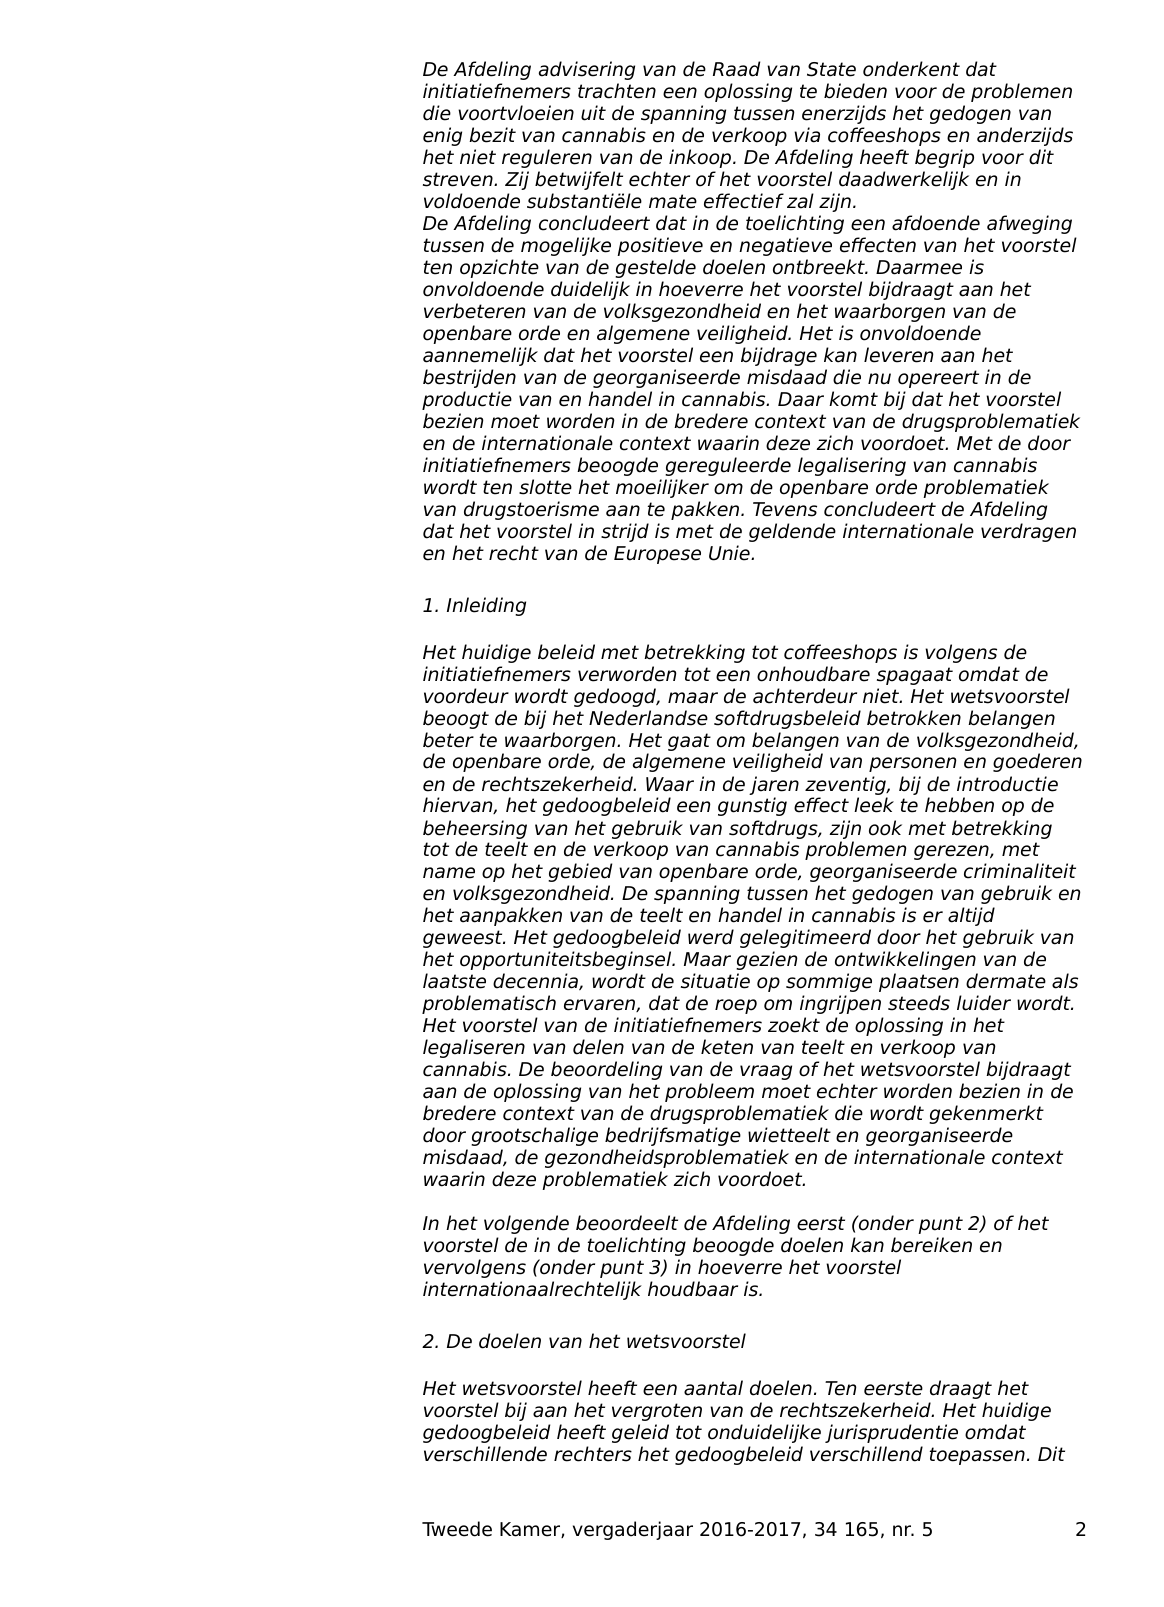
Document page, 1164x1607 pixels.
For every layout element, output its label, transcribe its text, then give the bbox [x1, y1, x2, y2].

subtitle 1. Inleiding [422, 594, 1087, 617]
text Het wetsvoorstel heeft een aantal doelen. Ten eerste draagt het voorstel bij aan het vergroten van de rechtszekerheid. Het huidige gedoogbeleid heeft geleid tot onduidelijke jurisprudentie omdat verschillende rechters het gedoogbeleid verschillend toepassen. Dit [422, 1378, 1087, 1466]
text De Afdeling concludeert dat in de toelichting een afdoende afweging tussen de mogelijke positieve en negatieve effecten van het voorstel ten opzichte van de gestelde doelen ontbreekt. Daarmee is onvoldoende duidelijk in hoeverre het voorstel bijdraagt aan het verbeteren van de volksgezondheid en het waarborgen van de openbare orde en algemene veiligheid. Het is onvoldoende aannemelijk dat het voorstel een bijdrage kan leveren aan het bestrijden van de georganiseerde misdaad die nu opereert in de productie van en handel in cannabis. Daar komt bij dat het voorstel bezien moet worden in de bredere context van de drugsproblematiek en de internationale context waarin deze zich voordoet. Met de door initiatiefnemers beoogde gereguleerde legalisering van cannabis wordt ten slotte het moeilijker om de openbare orde problematiek van drugstoerisme aan te pakken. Tevens concludeert de Afdeling dat het voorstel in strijd is met de geldende internationale verdragen en het recht van de Europese Unie. [422, 213, 1087, 564]
text De Afdeling advisering van de Raad van State onderkent dat initiatiefnemers trachten een oplossing te bieden voor de problemen die voortvloeien uit de spanning tussen enerzijds het gedogen van enig bezit van cannabis en de verkoop via coffeeshops en anderzijds het niet reguleren van de inkoop. De Afdeling heeft begrip voor dit streven. Zij betwijfelt echter of het voorstel daadwerkelijk en in voldoende substantiële mate effectief zal zijn. [422, 59, 1087, 213]
subtitle 2. De doelen van het wetsvoorstel [422, 1331, 1087, 1353]
text Het huidige beleid met betrekking tot coffeeshops is volgens de initiatiefnemers verworden tot een onhoudbare spagaat omdat de voordeur wordt gedoogd, maar de achterdeur niet. Het wetsvoorstel beoogt de bij het Nederlandse softdrugsbeleid betrokken belangen beter te waarborgen. Het gaat om belangen van de volksgezondheid, de openbare orde, de algemene veiligheid van personen en goederen en de rechtszekerheid. Waar in de jaren zeventig, bij de introductie hiervan, het gedoogbeleid een gunstig effect leek te hebben op de beheersing van het gebruik van softdrugs, zijn ook met betrekking tot de teelt en de verkoop van cannabis problemen gerezen, met name op het gebied van openbare orde, georganiseerde criminaliteit en volksgezondheid. De spanning tussen het gedogen van gebruik en het aanpakken van de teelt en handel in cannabis is er altijd geweest. Het gedoogbeleid werd gelegitimeerd door het gebruik van het opportuniteitsbeginsel. Maar gezien de ontwikkelingen van de laatste decennia, wordt de situatie op sommige plaatsen dermate als problematisch ervaren, dat de roep om ingrijpen steeds luider wordt. Het voorstel van de initiatiefnemers zoekt de oplossing in het legaliseren van delen van de keten van teelt en verkoop van cannabis. De beoordeling van de vraag of het wetsvoorstel bijdraagt aan de oplossing van het probleem moet echter worden bezien in de bredere context van de drugsproblematiek die wordt gekenmerkt door grootschalige bedrijfsmatige wietteelt en georganiseerde misdaad, de gezondheidsproblematiek en de internationale context waarin deze problematiek zich voordoet. [422, 642, 1087, 1191]
text In het volgende beoordeelt de Afdeling eerst (onder punt 2) of het voorstel de in de toelichting beoogde doelen kan bereiken en vervolgens (onder punt 3) in hoeverre het voorstel internationaalrechtelijk houdbaar is. [422, 1213, 1087, 1301]
